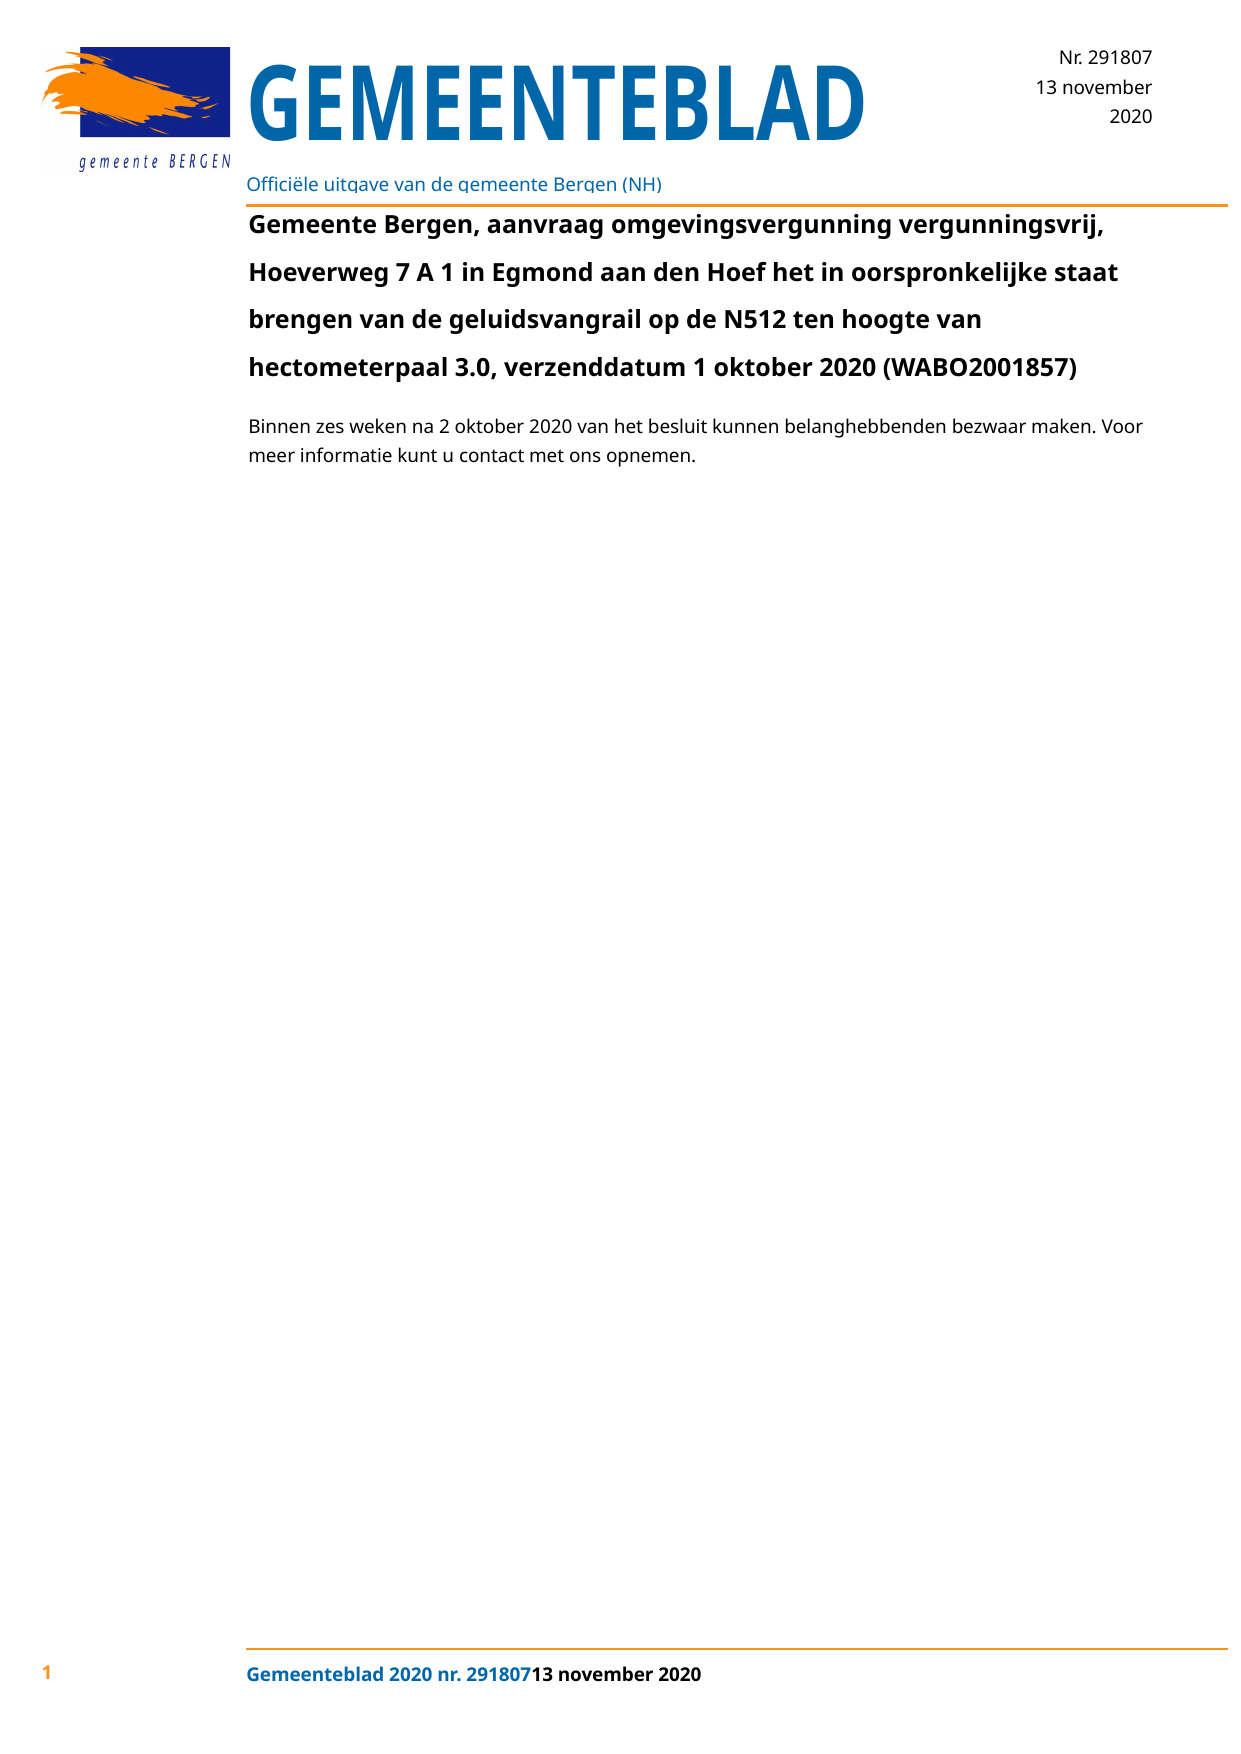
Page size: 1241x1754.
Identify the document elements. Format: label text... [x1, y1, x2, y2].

text Gemeente Bergen, aanvraag omgevingsvergunning vergunningsvrij, Hoeverweg 7 A 1 in Egmond aan den Hoef het in oorspronkelijke staat brengen van de geluidsvangrail op de N512 ten hoogte van hectometerpaal 3.0, verzenddatum 1 oktober 2020 (WABO2001857) [248, 207, 1152, 384]
picture [41, 47, 231, 172]
text Binnen zes weken na 2 oktober 2020 van het besluit kunnen belanghebbenden bezwaar maken. Voor meer informatie kunt u contact met ons opnemen. [248, 413, 1152, 468]
